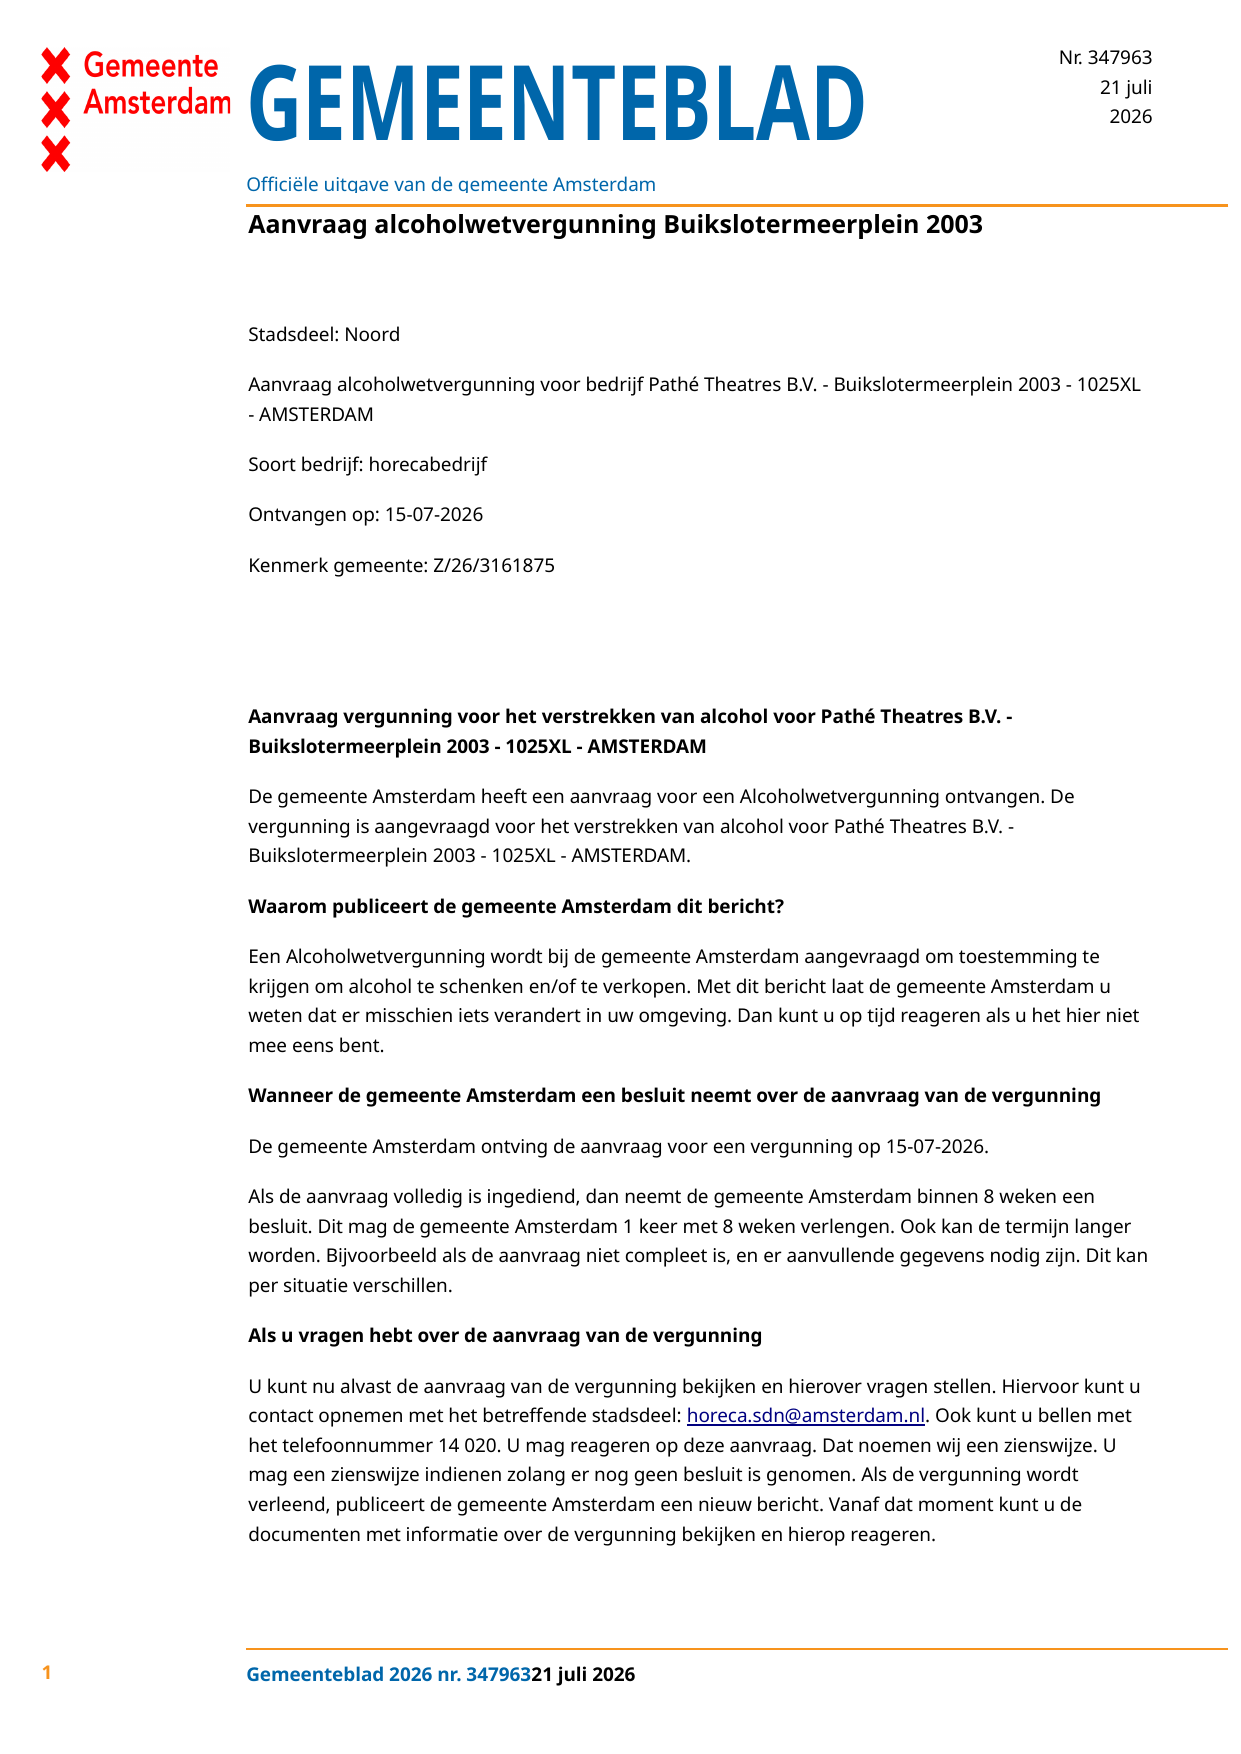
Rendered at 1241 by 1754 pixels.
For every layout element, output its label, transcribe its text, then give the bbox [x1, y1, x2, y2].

text U kunt nu alvast de aanvraag van de vergunning bekijken en hierover vragen stellen. Hiervoor kunt u contact opnemen met het betreffende stadsdeel: horeca.sdn@amsterdam.nl. Ook kunt u bellen met het telefoonnummer 14 020. U mag reageren op deze aanvraag. Dat noemen wij een zienswijze. U mag een zienswijze indienen zolang er nog geen besluit is genomen. Als de vergunning wordt verleend, publiceert de gemeente Amsterdam een nieuw bericht. Vanaf dat moment kunt u de documenten met informatie over de vergunning bekijken en hierop reageren. [248, 1373, 1152, 1546]
text De gemeente Amsterdam heeft een aanvraag voor een Alcoholwetvergunning ontvangen. De vergunning is aangevraagd voor het verstrekken van alcohol voor Pathé Theatres B.V. - Buikslotermeerplein 2003 - 1025XL - AMSTERDAM. [248, 783, 1152, 868]
text Aanvraag vergunning voor het verstrekken van alcohol voor Pathé Theatres B.V. - Buikslotermeerplein 2003 - 1025XL - AMSTERDAM [248, 703, 1152, 758]
text Stadsdeel: Noord [248, 321, 1152, 346]
text Waarom publiceert de gemeente Amsterdam dit bericht? [248, 893, 1152, 918]
picture [41, 47, 231, 172]
text Kenmerk gemeente: Z/26/3161875 [248, 552, 1152, 578]
text Als u vragen hebt over de aanvraag van de vergunning [248, 1322, 1152, 1348]
text Ontvangen op: 15-07-2026 [248, 502, 1152, 527]
text Als de aanvraag volledig is ingediend, dan neemt de gemeente Amsterdam binnen 8 weken een besluit. Dit mag de gemeente Amsterdam 1 keer met 8 weken verlengen. Ook kan de termijn langer worden. Bijvoorbeeld als de aanvraag niet compleet is, en er aanvullende gegevens nodig zijn. Dit kan per situatie verschillen. [248, 1183, 1152, 1298]
text De gemeente Amsterdam ontving de aanvraag voor een vergunning op 15-07-2026. [248, 1133, 1152, 1158]
text Soort bedrijf: horecabedrijf [248, 451, 1152, 477]
text Wanneer de gemeente Amsterdam een besluit neemt over de aanvraag van de vergunning [248, 1082, 1152, 1108]
text Een Alcoholwetvergunning wordt bij de gemeente Amsterdam aangevraagd om toestemming te krijgen om alcohol te schenken en/of te verkopen. Met dit bericht laat de gemeente Amsterdam u weten dat er misschien iets verandert in uw omgeving. Dan kunt u op tijd reageren als u het hier niet mee eens bent. [248, 943, 1152, 1058]
text Aanvraag alcoholwetvergunning Buikslotermeerplein 2003 [248, 207, 1152, 241]
text Aanvraag alcoholwetvergunning voor bedrijf Pathé Theatres B.V. - Buikslotermeerplein 2003 - 1025XL - AMSTERDAM [248, 371, 1152, 426]
